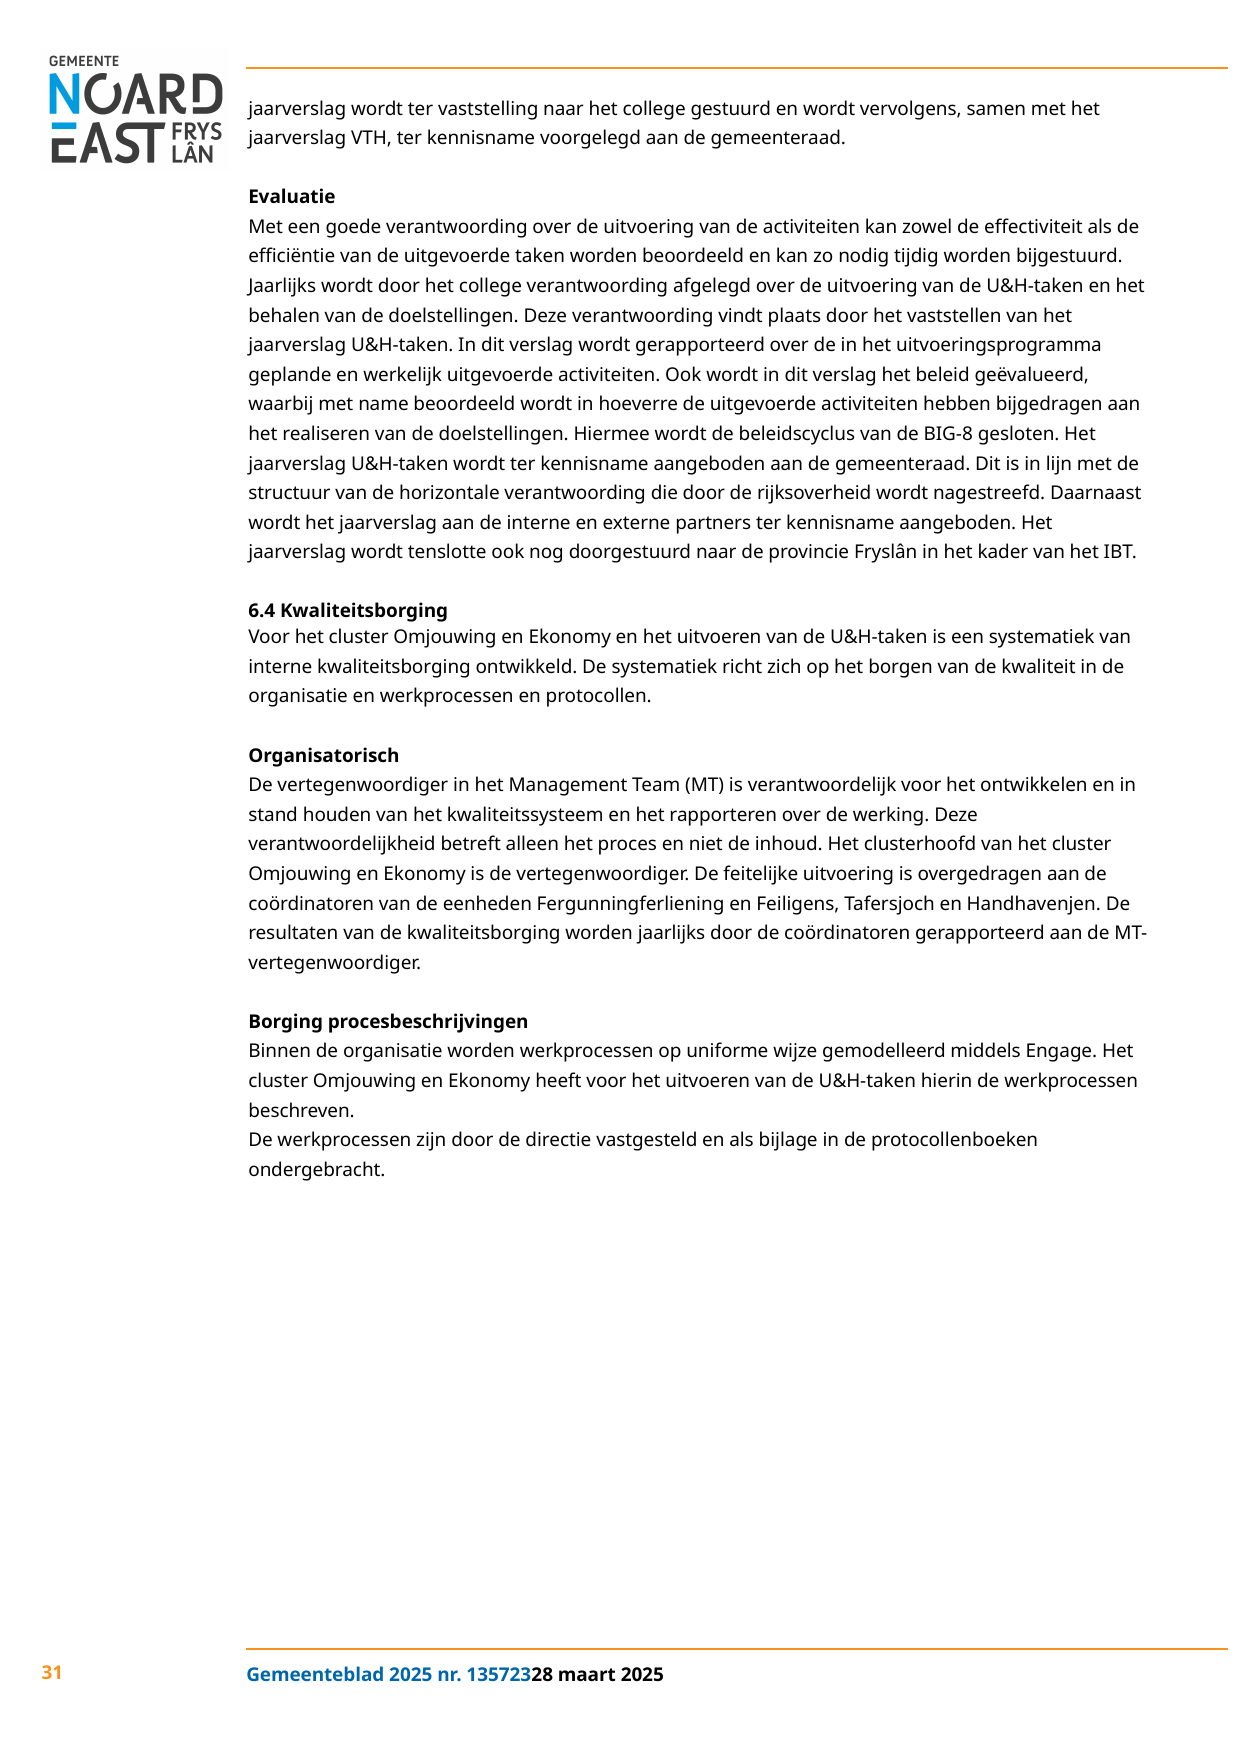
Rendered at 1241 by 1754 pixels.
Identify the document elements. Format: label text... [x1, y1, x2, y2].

text De vertegenwoordiger in het Management Team (MT) is verantwoordelijk voor het ontwikkelen en in stand houden van het kwaliteitssysteem en het rapporteren over de werking. Deze verantwoordelijkheid betreft alleen het proces en niet de inhoud. Het clusterhoofd van het cluster Omjouwing en Ekonomy is de vertegenwoordiger. De feitelijke uitvoering is overgedragen aan de coördinatoren van de eenheden Fergunningferliening en Feiligens, Tafersjoch en Handhavenjen. De resultaten van de kwaliteitsborging worden jaarlijks door de coördinatoren gerapporteerd aan de MT-vertegenwoordiger. [248, 771, 1152, 974]
text De werkprocessen zijn door de directie vastgesteld en als bijlage in de protocollenboeken ondergebracht. [248, 1126, 1152, 1182]
text Binnen de organisatie worden werkprocessen op uniforme wijze gemodelleerd middels Engage. Het cluster Omjouwing en Ekonomy heeft voor het uitvoeren van de U&H-taken hierin de werkprocessen beschreven. [248, 1038, 1152, 1122]
picture [41, 47, 231, 172]
text 6.4 Kwaliteitsborging [248, 598, 1152, 623]
text Voor het cluster Omjouwing en Ekonomy en het uitvoeren van de U&H-taken is een systematiek van interne kwaliteitsborging ontwikkeld. De systematiek richt zich op het borgen van de kwaliteit in de organisatie en werkprocessen en protocollen. [248, 623, 1152, 708]
text Evaluatie [248, 183, 1152, 209]
text Met een goede verantwoording over de uitvoering van de activiteiten kan zowel de effectiviteit als de efficiëntie van de uitgevoerde taken worden beoordeeld en kan zo nodig tijdig worden bijgestuurd. Jaarlijks wordt door het college verantwoording afgelegd over de uitvoering van de U&H-taken en het behalen van de doelstellingen. Deze verantwoording vindt plaats door het vaststellen van het jaarverslag U&H-taken. In dit verslag wordt gerapporteerd over de in het uitvoeringsprogramma geplande en werkelijk uitgevoerde activiteiten. Ook wordt in dit verslag het beleid geëvalueerd, waarbij met name beoordeeld wordt in hoeverre de uitgevoerde activiteiten hebben bijgedragen aan het realiseren van de doelstellingen. Hiermee wordt de beleidscyclus van de BIG-8 gesloten. Het jaarverslag U&H-taken wordt ter kennisname aangeboden aan de gemeenteraad. Dit is in lijn met de structuur van de horizontale verantwoording die door de rijksoverheid wordt nagestreefd. Daarnaast wordt het jaarverslag aan de interne en externe partners ter kennisname aangeboden. Het jaarverslag wordt tenslotte ook nog doorgestuurd naar de provincie Fryslân in het kader van het IBT. [248, 213, 1152, 564]
text Organisatorisch [248, 742, 1152, 767]
text jaarverslag wordt ter vaststelling naar het college gestuurd en wordt vervolgens, samen met het jaarverslag VTH, ter kennisname voorgelegd aan de gemeenteraad. [248, 95, 1152, 150]
text Borging procesbeschrijvingen [248, 1008, 1152, 1034]
